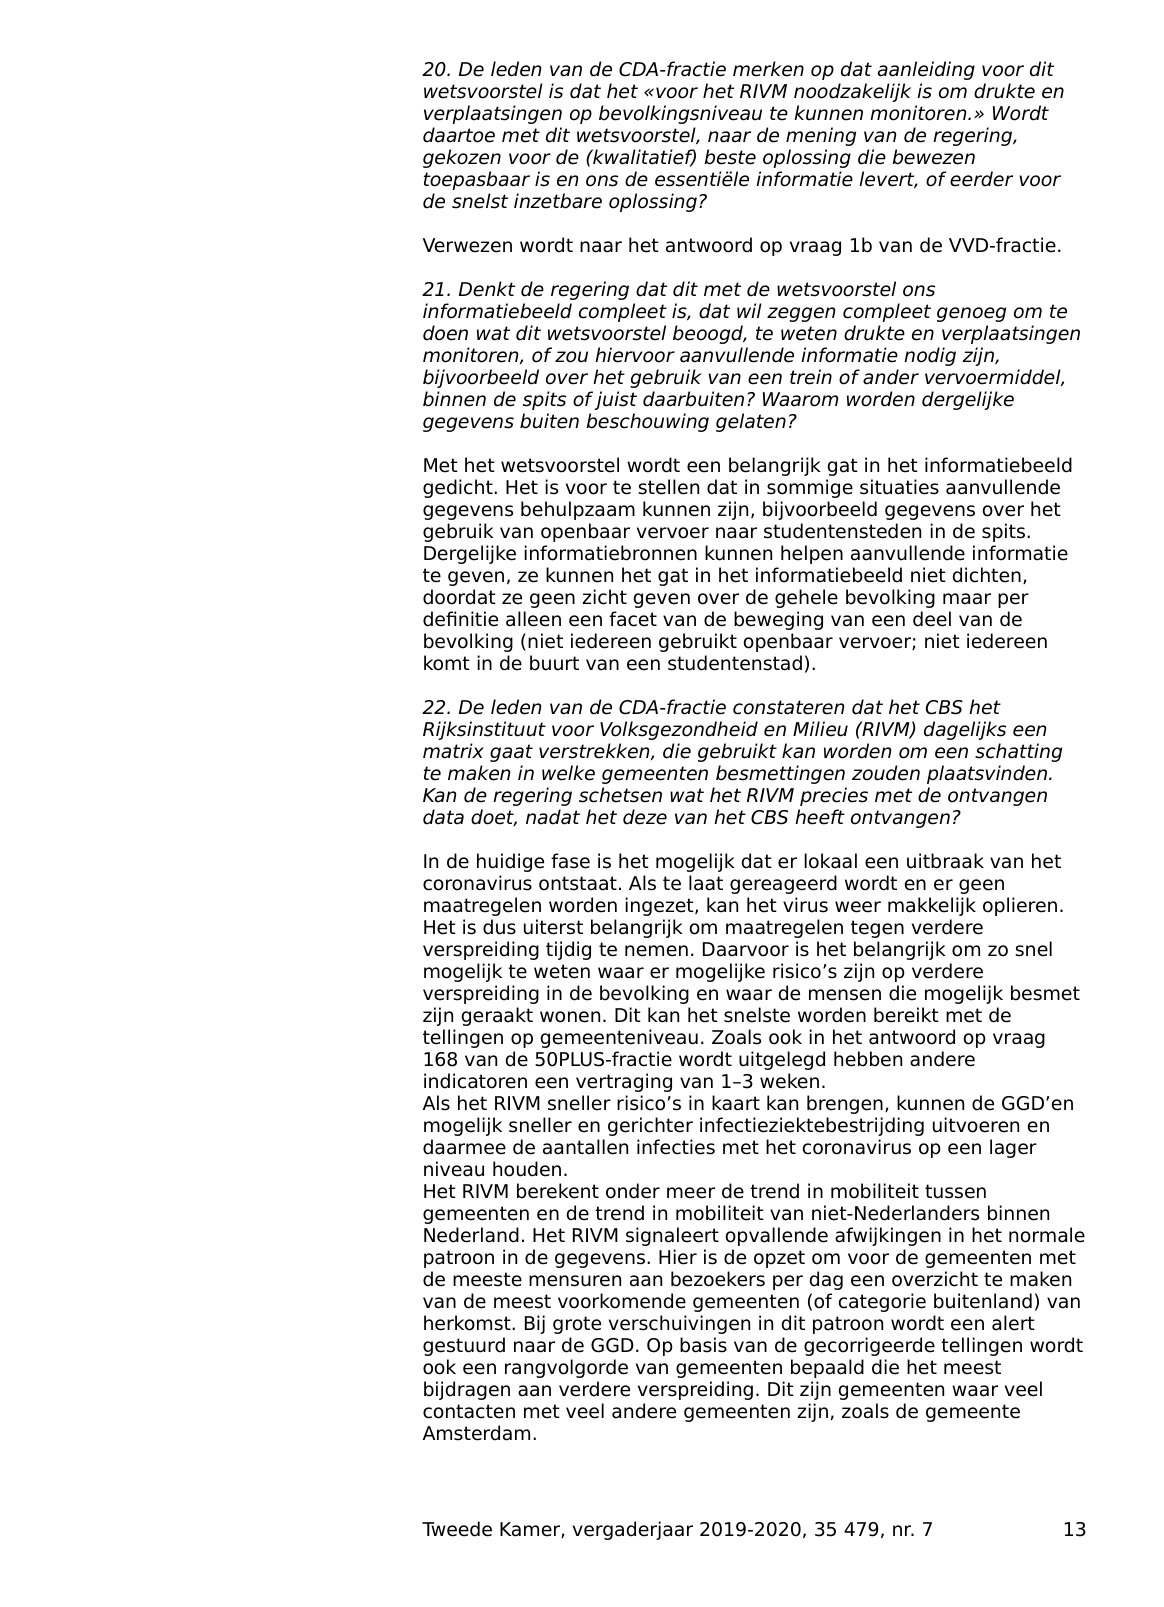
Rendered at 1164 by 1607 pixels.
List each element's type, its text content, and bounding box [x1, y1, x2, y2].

text Het RIVM berekent onder meer de trend in mobiliteit tussen gemeenten en de trend in mobiliteit van niet-Nederlanders binnen Nederland. Het RIVM signaleert opvallende afwijkingen in het normale patroon in de gegevens. Hier is de opzet om voor de gemeenten met de meeste mensuren aan bezoekers per dag een overzicht te maken van de meest voorkomende gemeenten (of categorie buitenland) van herkomst. Bij grote verschuivingen in dit patroon wordt een alert gestuurd naar de GGD. Op basis van de gecorrigeerde tellingen wordt ook een rangvolgorde van gemeenten bepaald die het meest bijdragen aan verdere verspreiding. Dit zijn gemeenten waar veel contacten met veel andere gemeenten zijn, zoals de gemeente Amsterdam. [422, 1181, 1087, 1445]
text Met het wetsvoorstel wordt een belangrijk gat in het informatiebeeld gedicht. Het is voor te stellen dat in sommige situaties aanvullende gegevens behulpzaam kunnen zijn, bijvoorbeeld gegevens over het gebruik van openbaar vervoer naar studentensteden in de spits. Dergelijke informatiebronnen kunnen helpen aanvullende informatie te geven, ze kunnen het gat in het informatiebeeld niet dichten, doordat ze geen zicht geven over de gehele bevolking maar per definitie alleen een facet van de beweging van een deel van de bevolking (niet iedereen gebruikt openbaar vervoer; niet iedereen komt in de buurt van een studentenstad). [422, 455, 1087, 675]
text 20. De leden van de CDA-fractie merken op dat aanleiding voor dit wetsvoorstel is dat het «voor het RIVM noodzakelijk is om drukte en verplaatsingen op bevolkingsniveau te kunnen monitoren.» Wordt daartoe met dit wetsvoorstel, naar de mening van de regering, gekozen voor de (kwalitatief) beste oplossing die bewezen toepasbaar is en ons de essentiële informatie levert, of eerder voor de snelst inzetbare oplossing? [422, 59, 1087, 213]
text Verwezen wordt naar het antwoord op vraag 1b van de VVD-fractie. [422, 235, 1087, 257]
text 21. Denkt de regering dat dit met de wetsvoorstel ons informatiebeeld compleet is, dat wil zeggen compleet genoeg om te doen wat dit wetsvoorstel beoogd, te weten drukte en verplaatsingen monitoren, of zou hiervoor aanvullende informatie nodig zijn, bijvoorbeeld over het gebruik van een trein of ander vervoermiddel, binnen de spits of juist daarbuiten? Waarom worden dergelijke gegevens buiten beschouwing gelaten? [422, 279, 1087, 433]
text In de huidige fase is het mogelijk dat er lokaal een uitbraak van het coronavirus ontstaat. Als te laat gereageerd wordt en er geen maatregelen worden ingezet, kan het virus weer makkelijk oplieren. Het is dus uiterst belangrijk om maatregelen tegen verdere verspreiding tijdig te nemen. Daarvoor is het belangrijk om zo snel mogelijk te weten waar er mogelijke risico’s zijn op verdere verspreiding in de bevolking en waar de mensen die mogelijk besmet zijn geraakt wonen. Dit kan het snelste worden bereikt met de tellingen op gemeenteniveau. Zoals ook in het antwoord op vraag 168 van de 50PLUS-fractie wordt uitgelegd hebben andere indicatoren een vertraging van 1–3 weken. [422, 851, 1087, 1093]
text Als het RIVM sneller risico’s in kaart kan brengen, kunnen de GGD’en mogelijk sneller en gerichter infectieziektebestrijding uitvoeren en daarmee de aantallen infecties met het coronavirus op een lager niveau houden. [422, 1093, 1087, 1181]
text 22. De leden van de CDA-fractie constateren dat het CBS het Rijksinstituut voor Volksgezondheid en Milieu (RIVM) dagelijks een matrix gaat verstrekken, die gebruikt kan worden om een schatting te maken in welke gemeenten besmettingen zouden plaatsvinden. Kan de regering schetsen wat het RIVM precies met de ontvangen data doet, nadat het deze van het CBS heeft ontvangen? [422, 697, 1087, 829]
